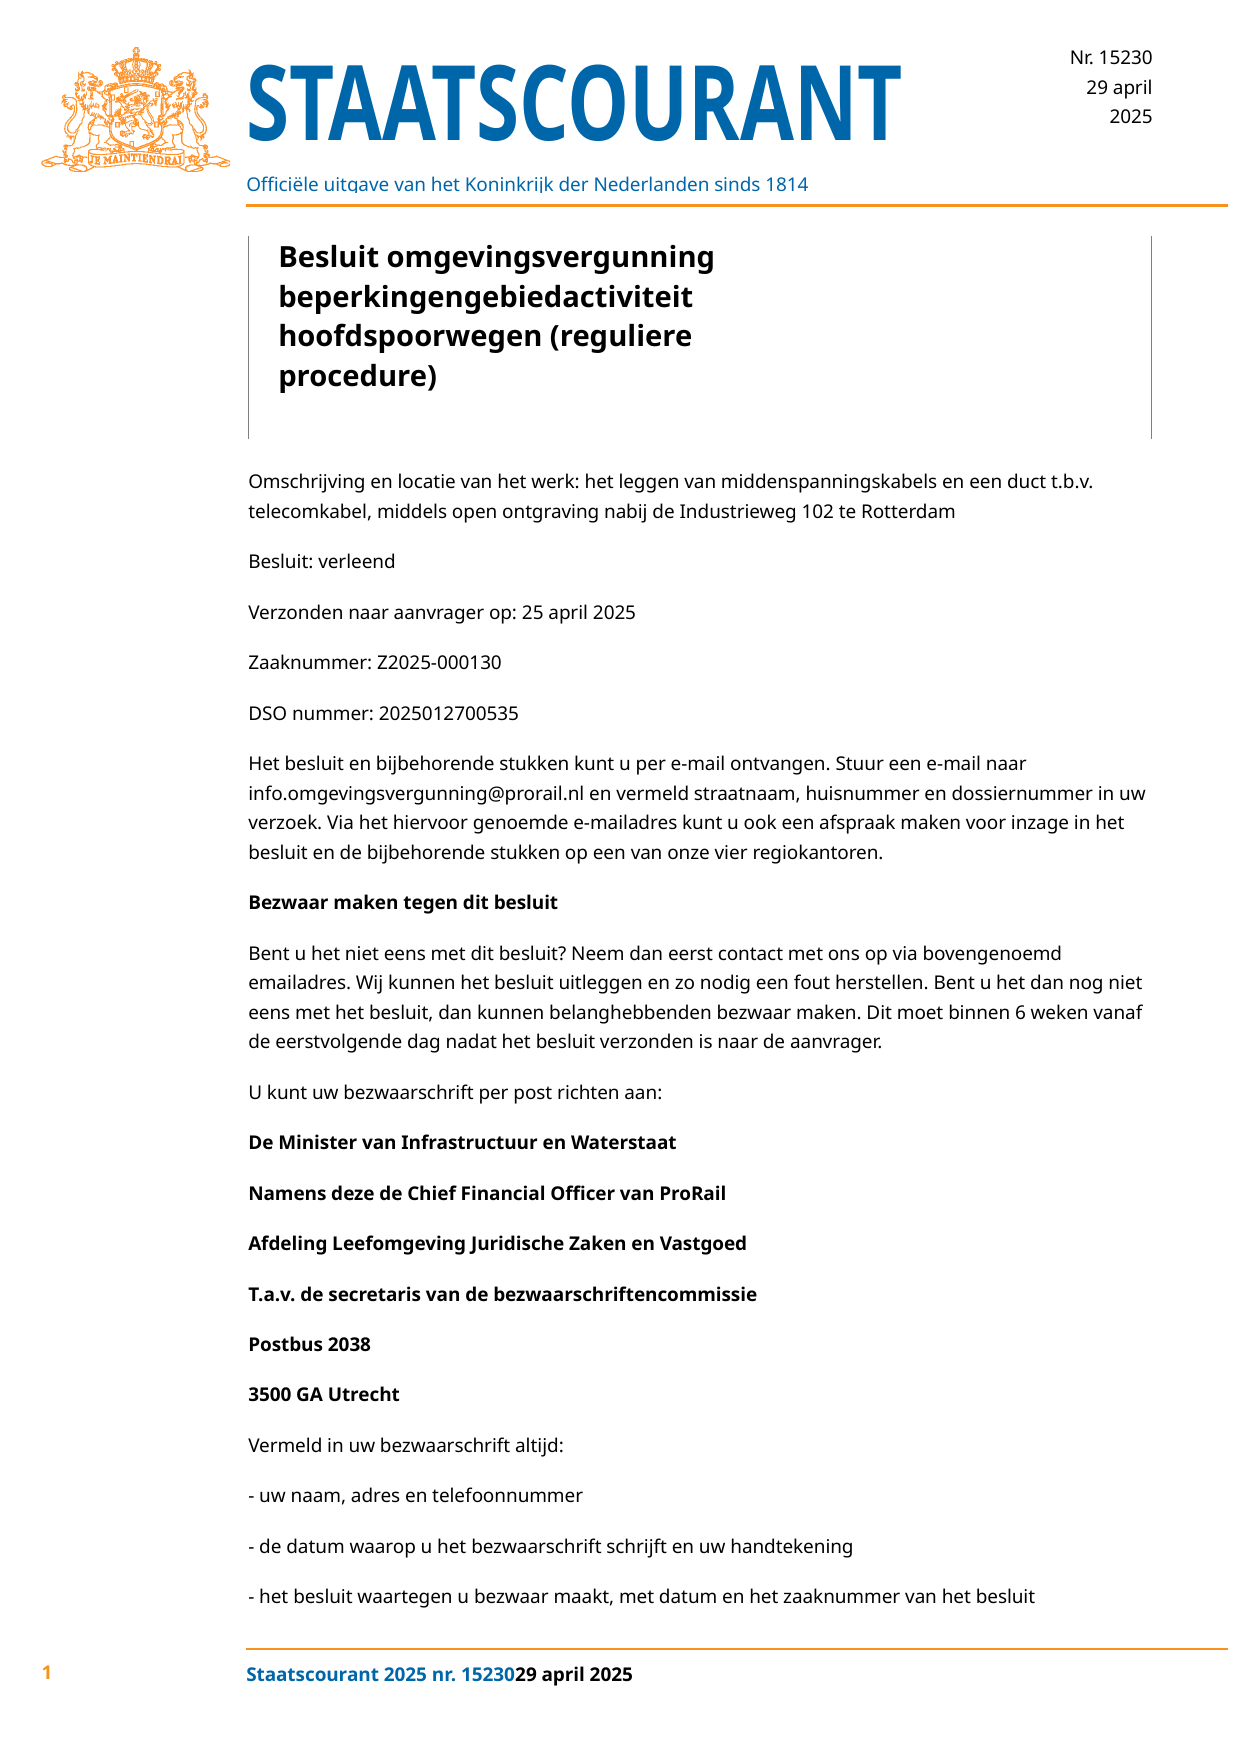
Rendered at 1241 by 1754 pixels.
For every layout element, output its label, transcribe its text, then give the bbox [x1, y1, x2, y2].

text Het besluit en bijbehorende stukken kunt u per e-mail ontvangen. Stuur een e-mail naar info.omgevingsvergunning@prorail.nl en vermeld straatnaam, huisnummer en dossiernummer in uw verzoek. Via het hiervoor genoemde e-mailadres kunt u ook een afspraak maken voor inzage in het besluit en de bijbehorende stukken op een van onze vier regiokantoren. [248, 750, 1152, 865]
text Bezwaar maken tegen dit besluit [248, 889, 1152, 915]
text Afdeling Leefomgeving Juridische Zaken en Vastgoed [248, 1230, 1152, 1256]
text De Minister van Infrastructuur en Waterstaat [248, 1129, 1152, 1155]
picture [41, 47, 231, 172]
text Postbus 2038 [248, 1331, 1152, 1357]
text Zaaknummer: Z2025-000130 [248, 649, 1152, 675]
picture [912, 236, 1090, 414]
text U kunt uw bezwaarschrift per post richten aan: [248, 1079, 1152, 1105]
table_header [850, 414, 1151, 439]
table_header [850, 236, 912, 413]
text Besluit: verleend [248, 549, 1152, 574]
text Verzonden naar aanvrager op: 25 april 2025 [248, 599, 1152, 625]
table_header [1090, 236, 1151, 413]
text - uw naam, adres en telefoonnummer [248, 1482, 1152, 1508]
text Omschrijving en locatie van het werk: het leggen van middenspanningskabels en een duct t.b.v. telecomkabel, middels open ontgraving nabij de Industrieweg 102 te Rotterdam [248, 469, 1152, 524]
text - het besluit waartegen u bezwaar maakt, met datum en het zaaknummer van het besluit [248, 1583, 1152, 1609]
text T.a.v. de secretaris van de bezwaarschriftencommissie [248, 1281, 1152, 1306]
text Namens deze de Chief Financial Officer van ProRail [248, 1180, 1152, 1206]
text DSO nummer: 2025012700535 [248, 700, 1152, 726]
table_header Besluit omgevingsvergunning beperkingengebiedactiviteit hoofdspoorwegen (reguliere procedure) [249, 236, 850, 439]
text Vermeld in uw bezwaarschrift altijd: [248, 1432, 1152, 1458]
text 3500 GA Utrecht [248, 1382, 1152, 1407]
text - de datum waarop u het bezwaarschrift schrijft en uw handtekening [248, 1533, 1152, 1558]
text Bent u het niet eens met dit besluit? Neem dan eerst contact met ons op via bovengenoemd emailadres. Wij kunnen het besluit uitleggen en zo nodig een fout herstellen. Bent u het dan nog niet eens met het besluit, dan kunnen belanghebbenden bezwaar maken. Dit moet binnen 6 weken vanaf de eerstvolgende dag nadat het besluit verzonden is naar de aanvrager. [248, 940, 1152, 1054]
